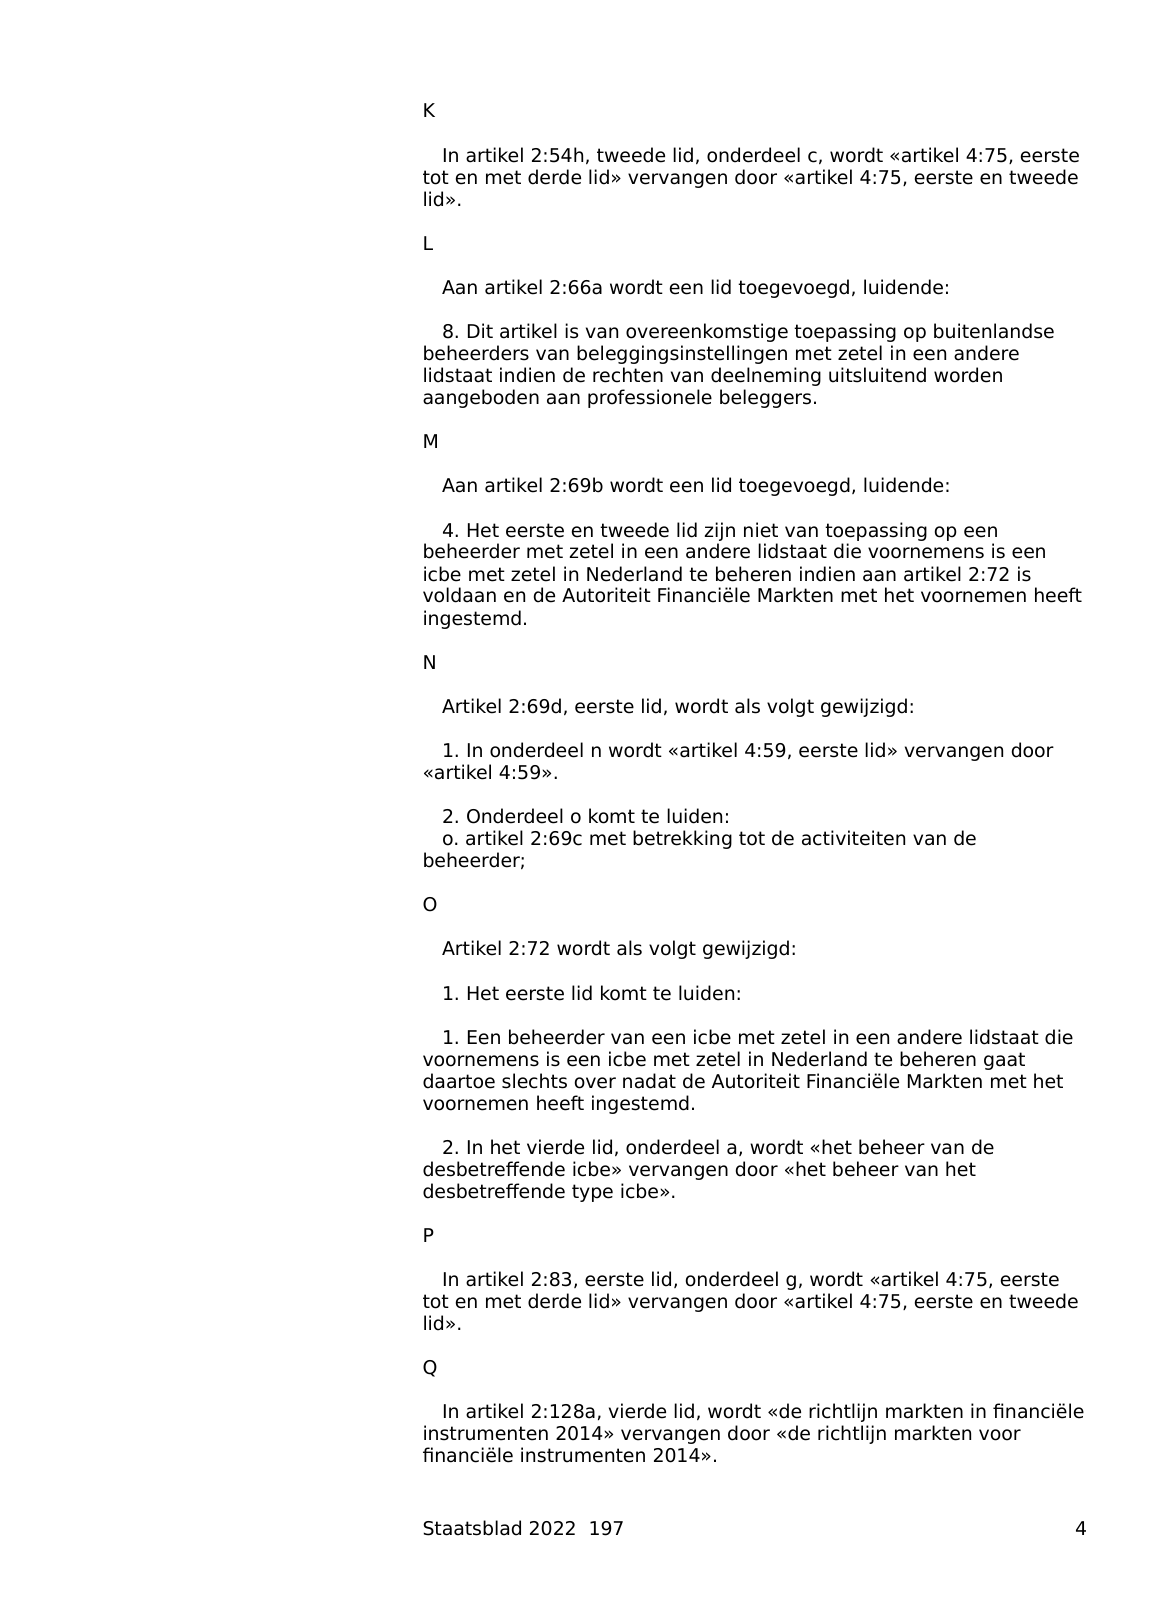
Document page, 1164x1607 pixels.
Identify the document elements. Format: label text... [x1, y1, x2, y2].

text 1. In onderdeel n wordt «artikel 4:59, eerste lid» vervangen door «artikel 4:59». [422, 740, 1087, 784]
text P [422, 1225, 1087, 1247]
text Artikel 2:72 wordt als volgt gewijzigd: [422, 938, 1087, 960]
text 2. In het vierde lid, onderdeel a, wordt «het beheer van de desbetreffende icbe» vervangen door «het beheer van het desbetreffende type icbe». [422, 1137, 1087, 1203]
text Aan artikel 2:66a wordt een lid toegevoegd, luidende: [422, 277, 1087, 299]
text O [422, 894, 1087, 916]
text In artikel 2:83, eerste lid, onderdeel g, wordt «artikel 4:75, eerste tot en met derde lid» vervangen door «artikel 4:75, eerste en tweede lid». [422, 1269, 1087, 1335]
text 4. Het eerste en tweede lid zijn niet van toepassing op een beheerder met zetel in een andere lidstaat die voornemens is een icbe met zetel in Nederland te beheren indien aan artikel 2:72 is voldaan en de Autoriteit Financiële Markten met het voornemen heeft ingestemd. [422, 519, 1087, 629]
text Aan artikel 2:69b wordt een lid toegevoegd, luidende: [422, 475, 1087, 497]
text L [422, 233, 1087, 255]
text 8. Dit artikel is van overeenkomstige toepassing op buitenlandse beheerders van beleggingsinstellingen met zetel in een andere lidstaat indien de rechten van deelneming uitsluitend worden aangeboden aan professionele beleggers. [422, 321, 1087, 409]
text M [422, 431, 1087, 453]
text 1. Een beheerder van een icbe met zetel in een andere lidstaat die voornemens is een icbe met zetel in Nederland te beheren gaat daartoe slechts over nadat de Autoriteit Financiële Markten met het voornemen heeft ingestemd. [422, 1027, 1087, 1114]
text o. artikel 2:69c met betrekking tot de activiteiten van de beheerder; [422, 828, 1087, 872]
text In artikel 2:54h, tweede lid, onderdeel c, wordt «artikel 4:75, eerste tot en met derde lid» vervangen door «artikel 4:75, eerste en tweede lid». [422, 144, 1087, 211]
text 2. Onderdeel o komt te luiden: [422, 806, 1087, 828]
text N [422, 652, 1087, 673]
text Q [422, 1357, 1087, 1379]
text Artikel 2:69d, eerste lid, wordt als volgt gewijzigd: [422, 696, 1087, 718]
text K [422, 100, 1087, 122]
text 1. Het eerste lid komt te luiden: [422, 982, 1087, 1004]
text In artikel 2:128a, vierde lid, wordt «de richtlijn markten in financiële instrumenten 2014» vervangen door «de richtlijn markten voor financiële instrumenten 2014». [422, 1401, 1087, 1467]
